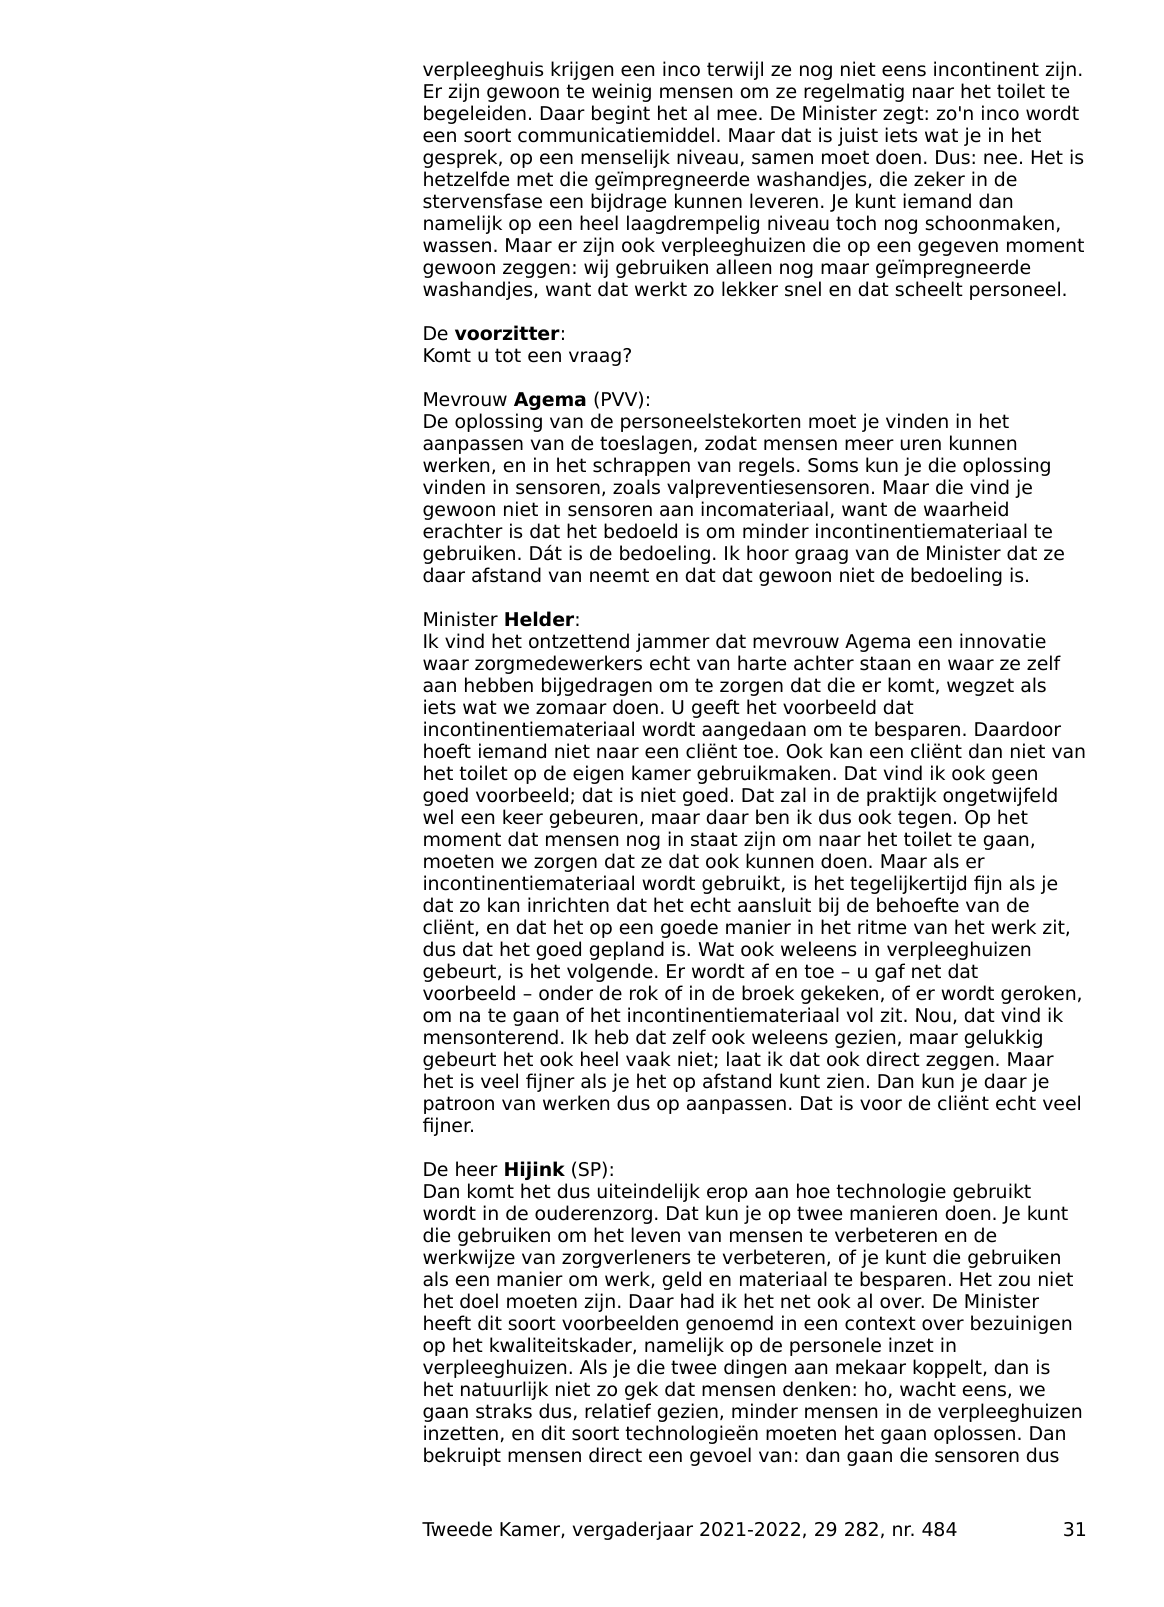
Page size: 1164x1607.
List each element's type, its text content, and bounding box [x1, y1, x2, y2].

text verpleeghuis krijgen een inco terwijl ze nog niet eens incontinent zijn. Er zijn gewoon te weinig mensen om ze regelmatig naar het toilet te begeleiden. Daar begint het al mee. De Minister zegt: zo'n inco wordt een soort communicatiemiddel. Maar dat is juist iets wat je in het gesprek, op een menselijk niveau, samen moet doen. Dus: nee. Het is hetzelfde met die geïmpregneerde washandjes, die zeker in de stervensfase een bijdrage kunnen leveren. Je kunt iemand dan namelijk op een heel laagdrempelig niveau toch nog schoonmaken, wassen. Maar er zijn ook verpleeghuizen die op een gegeven moment gewoon zeggen: wij gebruiken alleen nog maar geïmpregneerde washandjes, want dat werkt zo lekker snel en dat scheelt personeel. [422, 59, 1087, 301]
text De oplossing van de personeelstekorten moet je vinden in het aanpassen van de toeslagen, zodat mensen meer uren kunnen werken, en in het schrappen van regels. Soms kun je die oplossing vinden in sensoren, zoals valpreventiesensoren. Maar die vind je gewoon niet in sensoren aan incomateriaal, want de waarheid erachter is dat het bedoeld is om minder incontinentiemateriaal te gebruiken. Dát is de bedoeling. Ik hoor graag van de Minister dat ze daar afstand van neemt en dat dat gewoon niet de bedoeling is. [422, 411, 1087, 587]
text Ik vind het ontzettend jammer dat mevrouw Agema een innovatie waar zorgmedewerkers echt van harte achter staan en waar ze zelf aan hebben bijgedragen om te zorgen dat die er komt, wegzet als iets wat we zomaar doen. U geeft het voorbeeld dat incontinentiemateriaal wordt aangedaan om te besparen. Daardoor hoeft iemand niet naar een cliënt toe. Ook kan een cliënt dan niet van het toilet op de eigen kamer gebruikmaken. Dat vind ik ook geen goed voorbeeld; dat is niet goed. Dat zal in de praktijk ongetwijfeld wel een keer gebeuren, maar daar ben ik dus ook tegen. Op het moment dat mensen nog in staat zijn om naar het toilet te gaan, moeten we zorgen dat ze dat ook kunnen doen. Maar als er incontinentiemateriaal wordt gebruikt, is het tegelijkertijd fijn als je dat zo kan inrichten dat het echt aansluit bij de behoefte van de cliënt, en dat het op een goede manier in het ritme van het werk zit, dus dat het goed gepland is. Wat ook weleens in verpleeghuizen gebeurt, is het volgende. Er wordt af en toe – u gaf net dat voorbeeld – onder de rok of in de broek gekeken, of er wordt geroken, om na te gaan of het incontinentiemateriaal vol zit. Nou, dat vind ik mensonterend. Ik heb dat zelf ook weleens gezien, maar gelukkig gebeurt het ook heel vaak niet; laat ik dat ook direct zeggen. Maar het is veel fijner als je het op afstand kunt zien. Dan kun je daar je patroon van werken dus op aanpassen. Dat is voor de cliënt echt veel fijner. [422, 631, 1087, 1137]
text Minister Helder: [422, 609, 1087, 631]
text Komt u tot een vraag? [422, 345, 1087, 367]
text Dan komt het dus uiteindelijk erop aan hoe technologie gebruikt wordt in de ouderenzorg. Dat kun je op twee manieren doen. Je kunt die gebruiken om het leven van mensen te verbeteren en de werkwijze van zorgverleners te verbeteren, of je kunt die gebruiken als een manier om werk, geld en materiaal te besparen. Het zou niet het doel moeten zijn. Daar had ik het net ook al over. De Minister heeft dit soort voorbeelden genoemd in een context over bezuinigen op het kwaliteitskader, namelijk op de personele inzet in verpleeghuizen. Als je die twee dingen aan mekaar koppelt, dan is het natuurlijk niet zo gek dat mensen denken: ho, wacht eens, we gaan straks dus, relatief gezien, minder mensen in de verpleeghuizen inzetten, en dit soort technologieën moeten het gaan oplossen. Dan bekruipt mensen direct een gevoel van: dan gaan die sensoren dus [422, 1181, 1087, 1467]
text De voorzitter: [422, 323, 1087, 345]
text Mevrouw Agema (PVV): [422, 389, 1087, 411]
text De heer Hijink (SP): [422, 1159, 1087, 1181]
